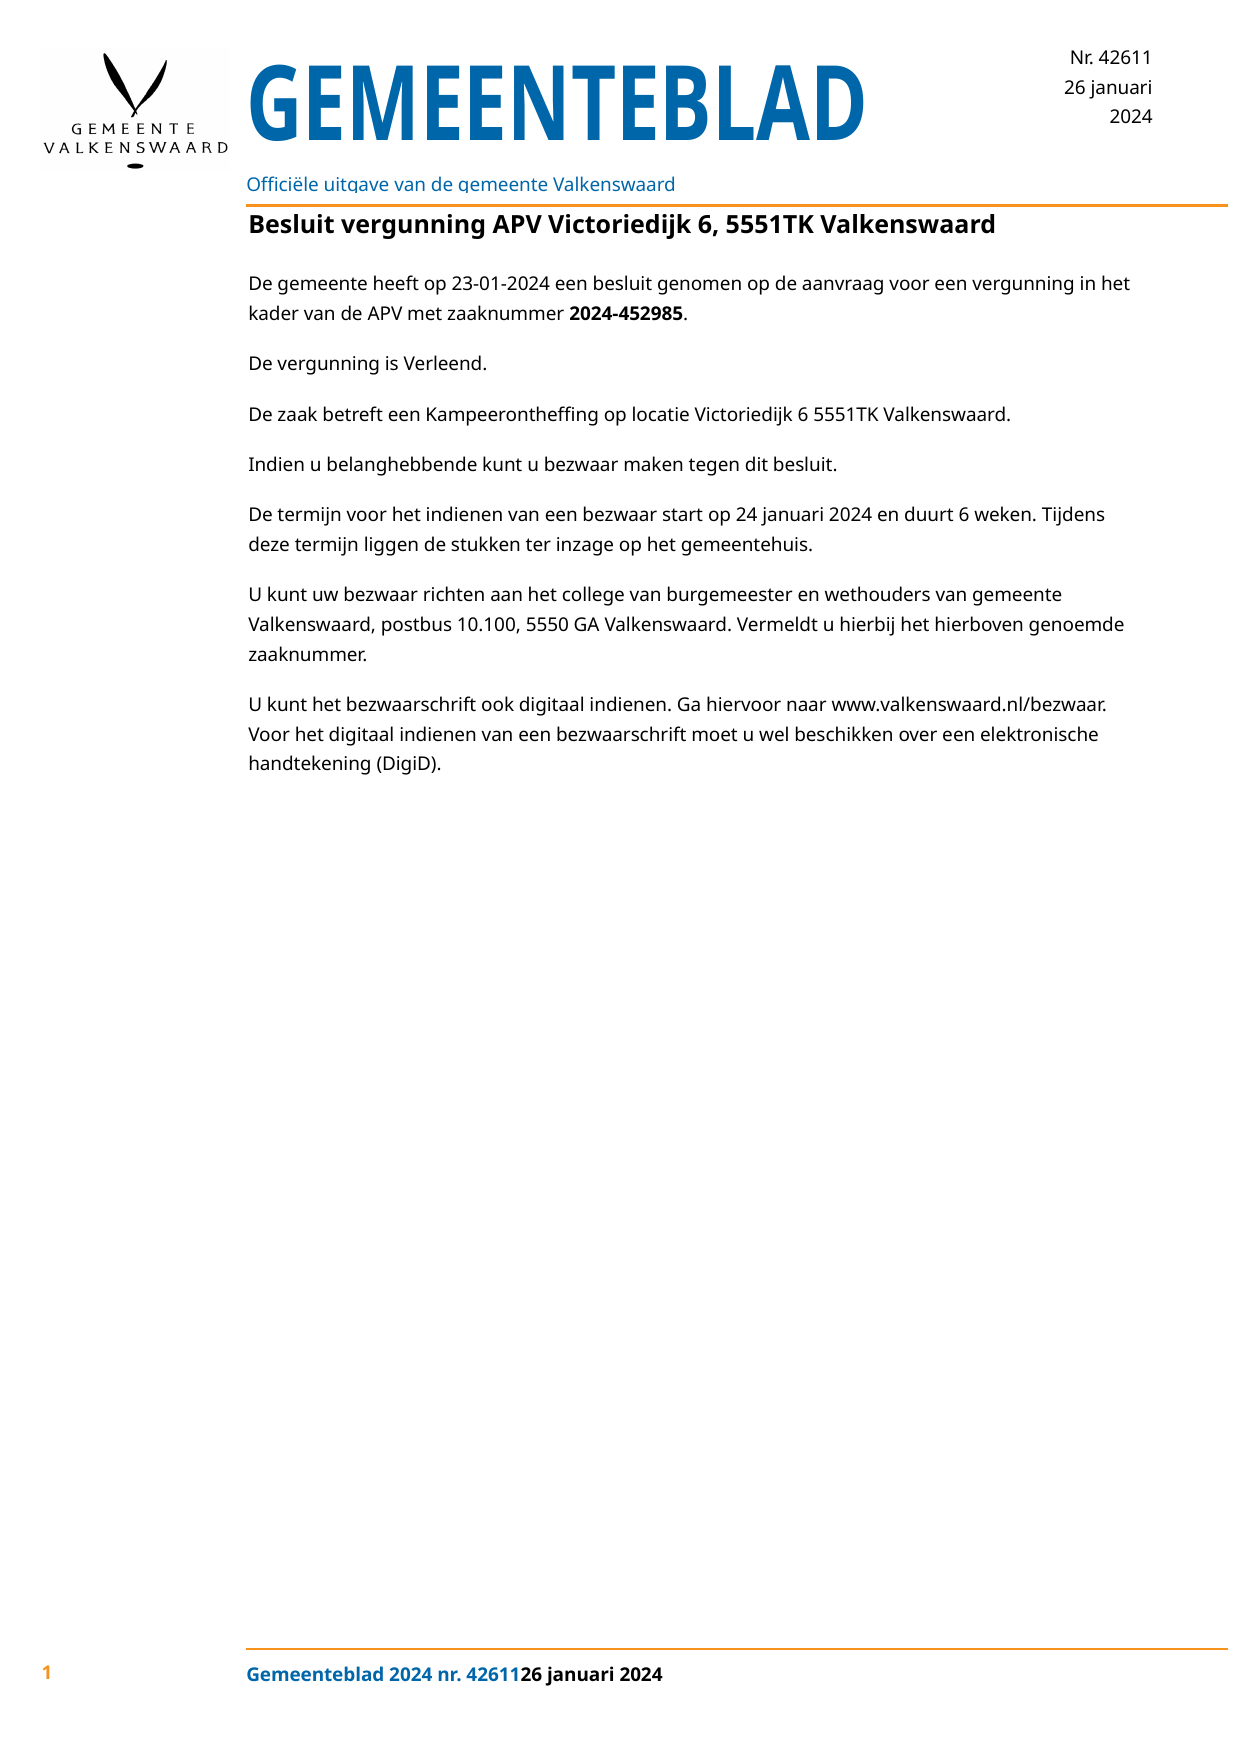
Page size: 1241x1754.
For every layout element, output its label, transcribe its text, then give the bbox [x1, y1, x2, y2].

text Indien u belanghebbende kunt u bezwaar maken tegen dit besluit. [248, 451, 1152, 477]
text De zaak betreft een Kampeerontheffing op locatie Victoriedijk 6 5551TK Valkenswaard. [248, 401, 1152, 426]
text De termijn voor het indienen van een bezwaar start op 24 januari 2024 en duurt 6 weken. Tijdens deze termijn liggen de stukken ter inzage op het gemeentehuis. [248, 502, 1152, 557]
text De gemeente heeft op 23-01-2024 een besluit genomen op de aanvraag voor een vergunning in het kader van de APV met zaaknummer 2024-452985. [248, 270, 1152, 326]
text De vergunning is Verleend. [248, 350, 1152, 376]
text U kunt het bezwaarschrift ook digitaal indienen. Ga hiervoor naar www.valkenswaard.nl/bezwaar. Voor het digitaal indienen van een bezwaarschrift moet u wel beschikken over een elektronische handtekening (DigiD). [248, 691, 1152, 776]
picture [41, 47, 231, 172]
text Besluit vergunning APV Victoriedijk 6, 5551TK Valkenswaard [248, 207, 1152, 241]
text U kunt uw bezwaar richten aan het college van burgemeester en wethouders van gemeente Valkenswaard, postbus 10.100, 5550 GA Valkenswaard. Vermeldt u hierbij het hierboven genoemde zaaknummer. [248, 582, 1152, 666]
